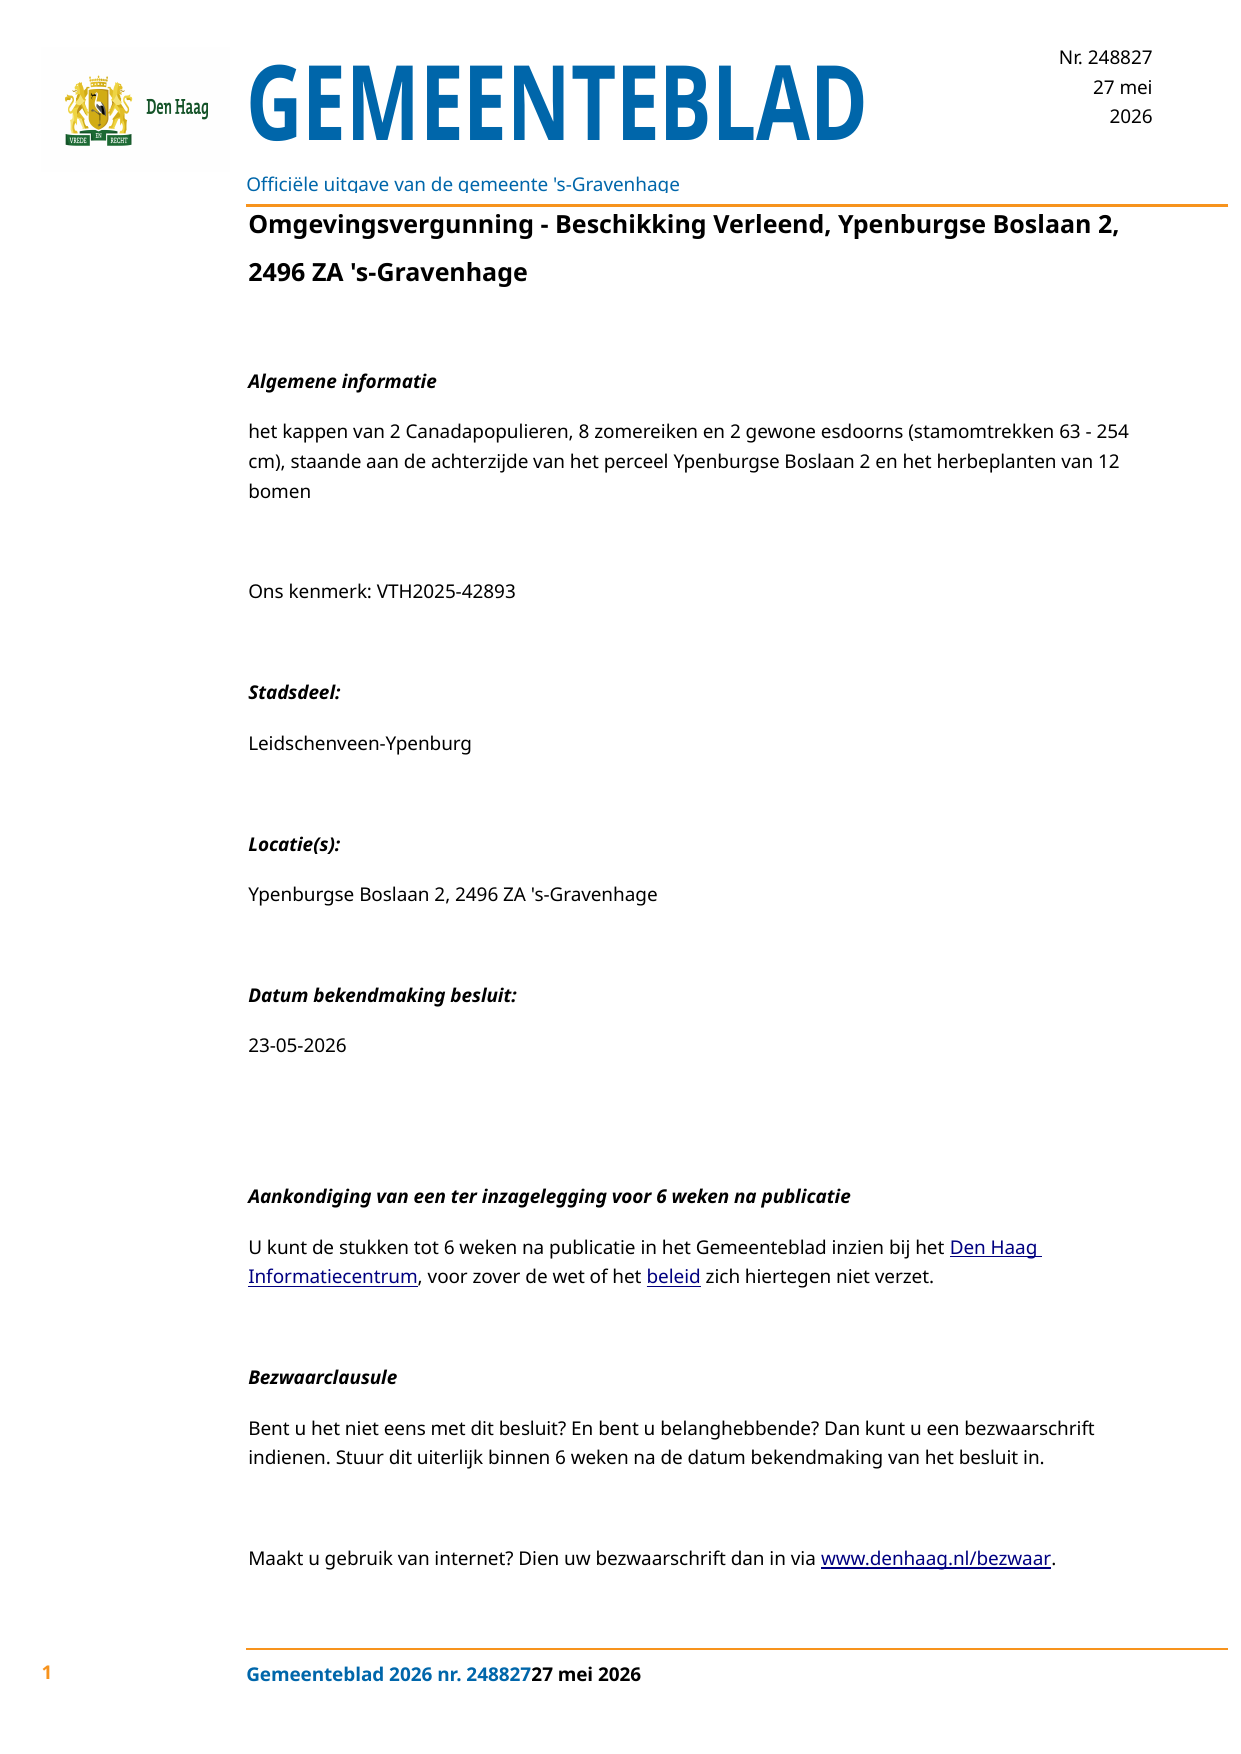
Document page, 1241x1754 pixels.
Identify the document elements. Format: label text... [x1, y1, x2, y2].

text Leidschenveen-Ypenburg [248, 730, 1152, 756]
text Bent u het niet eens met dit besluit? En bent u belanghebbende? Dan kunt u een bezwaarschrift indienen. Stuur dit uiterlijk binnen 6 weken na de datum bekendmaking van het besluit in. [248, 1415, 1152, 1470]
text Omgevingsvergunning - Beschikking Verleend, Ypenburgse Boslaan 2, 2496 ZA 's-Gravenhage [248, 207, 1152, 288]
text Locatie(s): [248, 831, 1152, 857]
text Stadsdeel: [248, 679, 1152, 705]
text Bezwaarclausule [248, 1364, 1152, 1390]
text Algemene informatie [248, 368, 1152, 394]
text Datum bekendmaking besluit: [248, 982, 1152, 1008]
text het kappen van 2 Canadapopulieren, 8 zomereiken en 2 gewone esdoorns (stamomtrekken 63 - 254 cm), staande aan de achterzijde van het perceel Ypenburgse Boslaan 2 en het herbeplanten van 12 bomen [248, 419, 1152, 504]
text Ypenburgse Boslaan 2, 2496 ZA 's-Gravenhage [248, 881, 1152, 907]
text 23-05-2026 [248, 1032, 1152, 1058]
text Aankondiging van een ter inzagelegging voor 6 weken na publicatie [248, 1184, 1152, 1209]
picture [41, 47, 231, 172]
text Maakt u gebruik van internet? Dien uw bezwaarschrift dan in via www.denhaag.nl/bezwaar. [248, 1545, 1152, 1571]
text U kunt de stukken tot 6 weken na publicatie in het Gemeenteblad inzien bij het Den Haag Informatiecentrum, voor zover de wet of het beleid zich hiertegen niet verzet. [248, 1234, 1152, 1289]
text Ons kenmerk: VTH2025-42893 [248, 579, 1152, 604]
